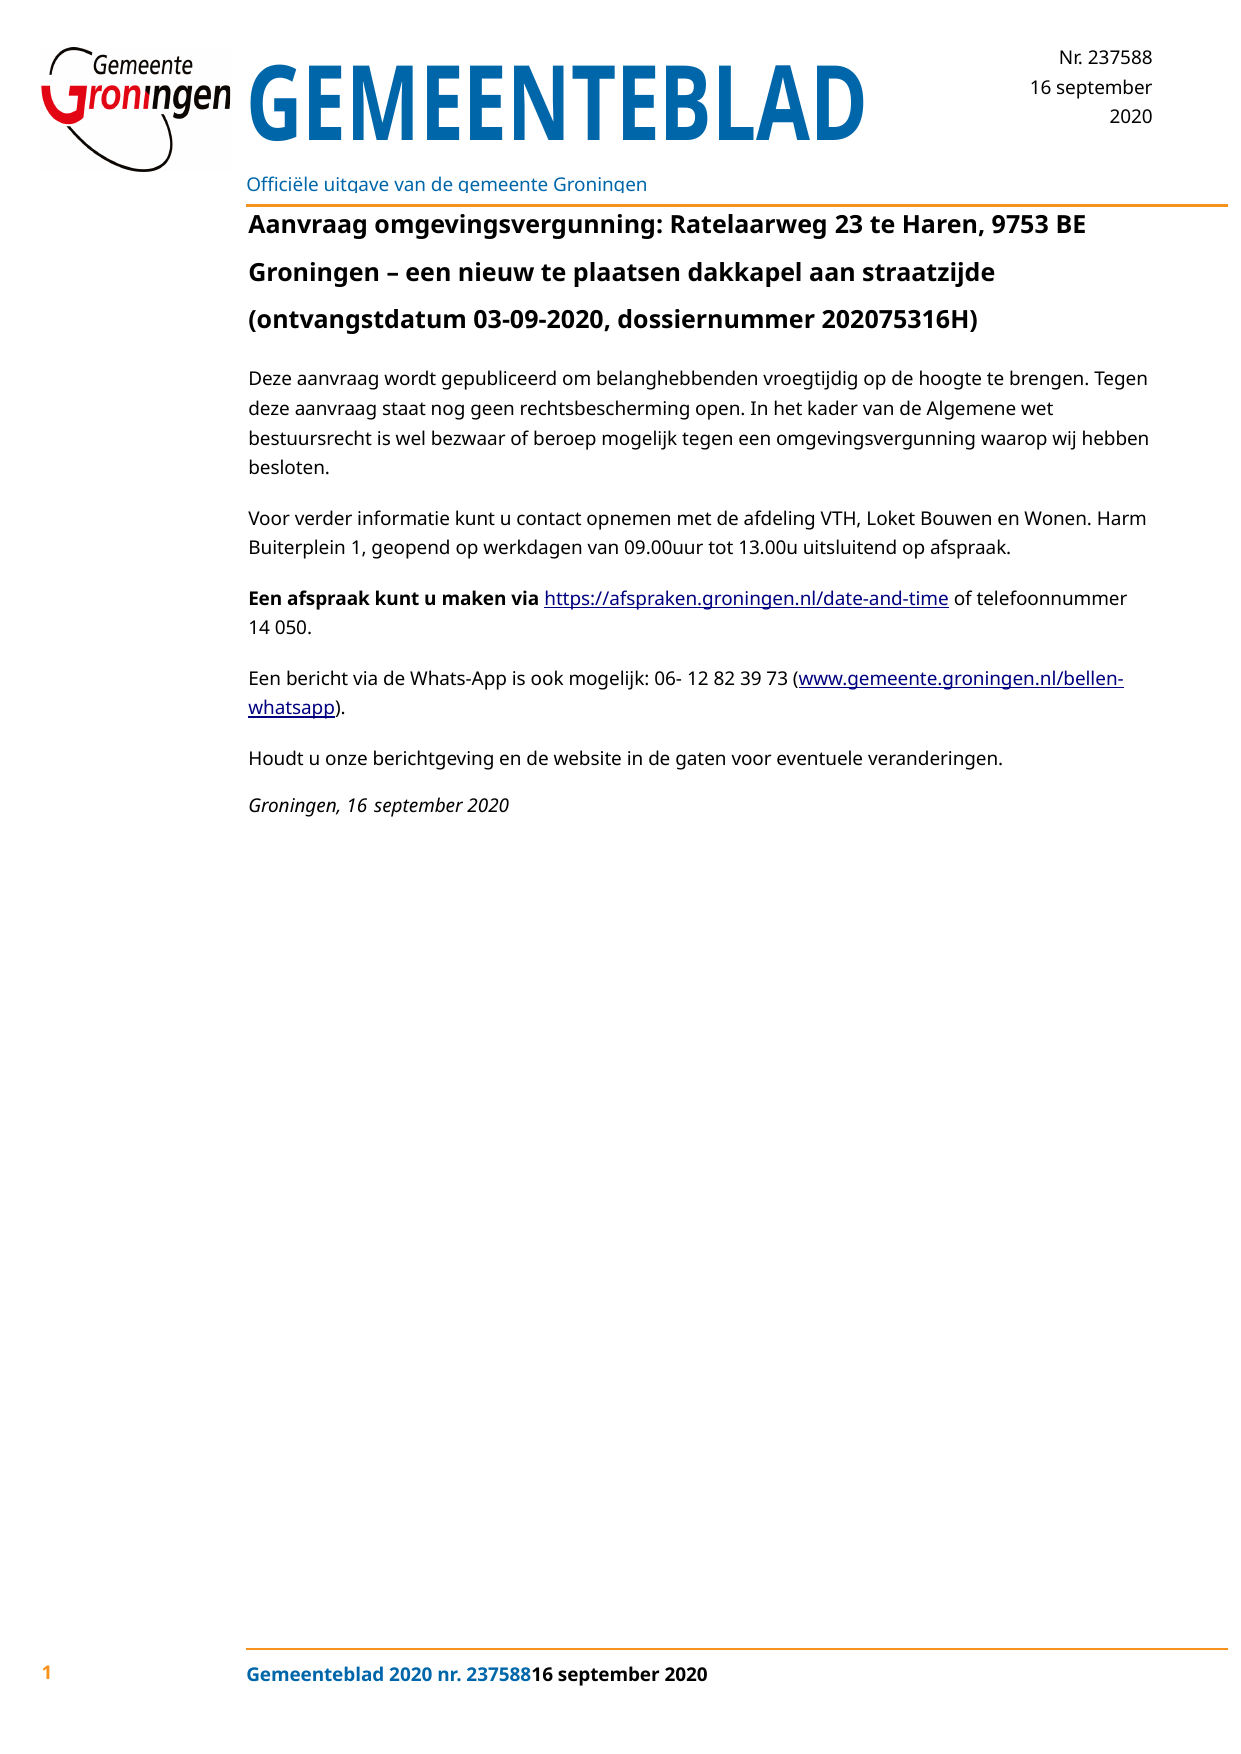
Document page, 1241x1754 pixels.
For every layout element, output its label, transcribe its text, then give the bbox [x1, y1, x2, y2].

text Een afspraak kunt u maken via https://afspraken.groningen.nl/date-and-time of telefoonnummer 14 050. [248, 585, 1152, 640]
text Groningen, 16 september 2020 [248, 792, 1152, 818]
text Voor verder informatie kunt u contact opnemen met de afdeling VTH, Loket Bouwen en Wonen. Harm Buiterplein 1, geopend op werkdagen van 09.00uur tot 13.00u uitsluitend op afspraak. [248, 505, 1152, 560]
text Deze aanvraag wordt gepubliceerd om belanghebbenden vroegtijdig op de hoogte te brengen. Tegen deze aanvraag staat nog geen rechtsbescherming open. In het kader van de Algemene wet bestuursrecht is wel bezwaar of beroep mogelijk tegen een omgevingsvergunning waarop wij hebben besloten. [248, 366, 1152, 480]
picture [41, 47, 231, 172]
text Aanvraag omgevingsvergunning: Ratelaarweg 23 te Haren, 9753 BE Groningen – een nieuw te plaatsen dakkapel aan straatzijde (ontvangstdatum 03-09-2020, dossiernummer 202075316H) [248, 207, 1152, 336]
text Een bericht via de Whats-App is ook mogelijk: 06- 12 82 39 73 (www.gemeente.groningen.nl/bellen-whatsapp). [248, 665, 1152, 720]
text Houdt u onze berichtgeving en de website in de gaten voor eventuele veranderingen. [248, 745, 1152, 770]
